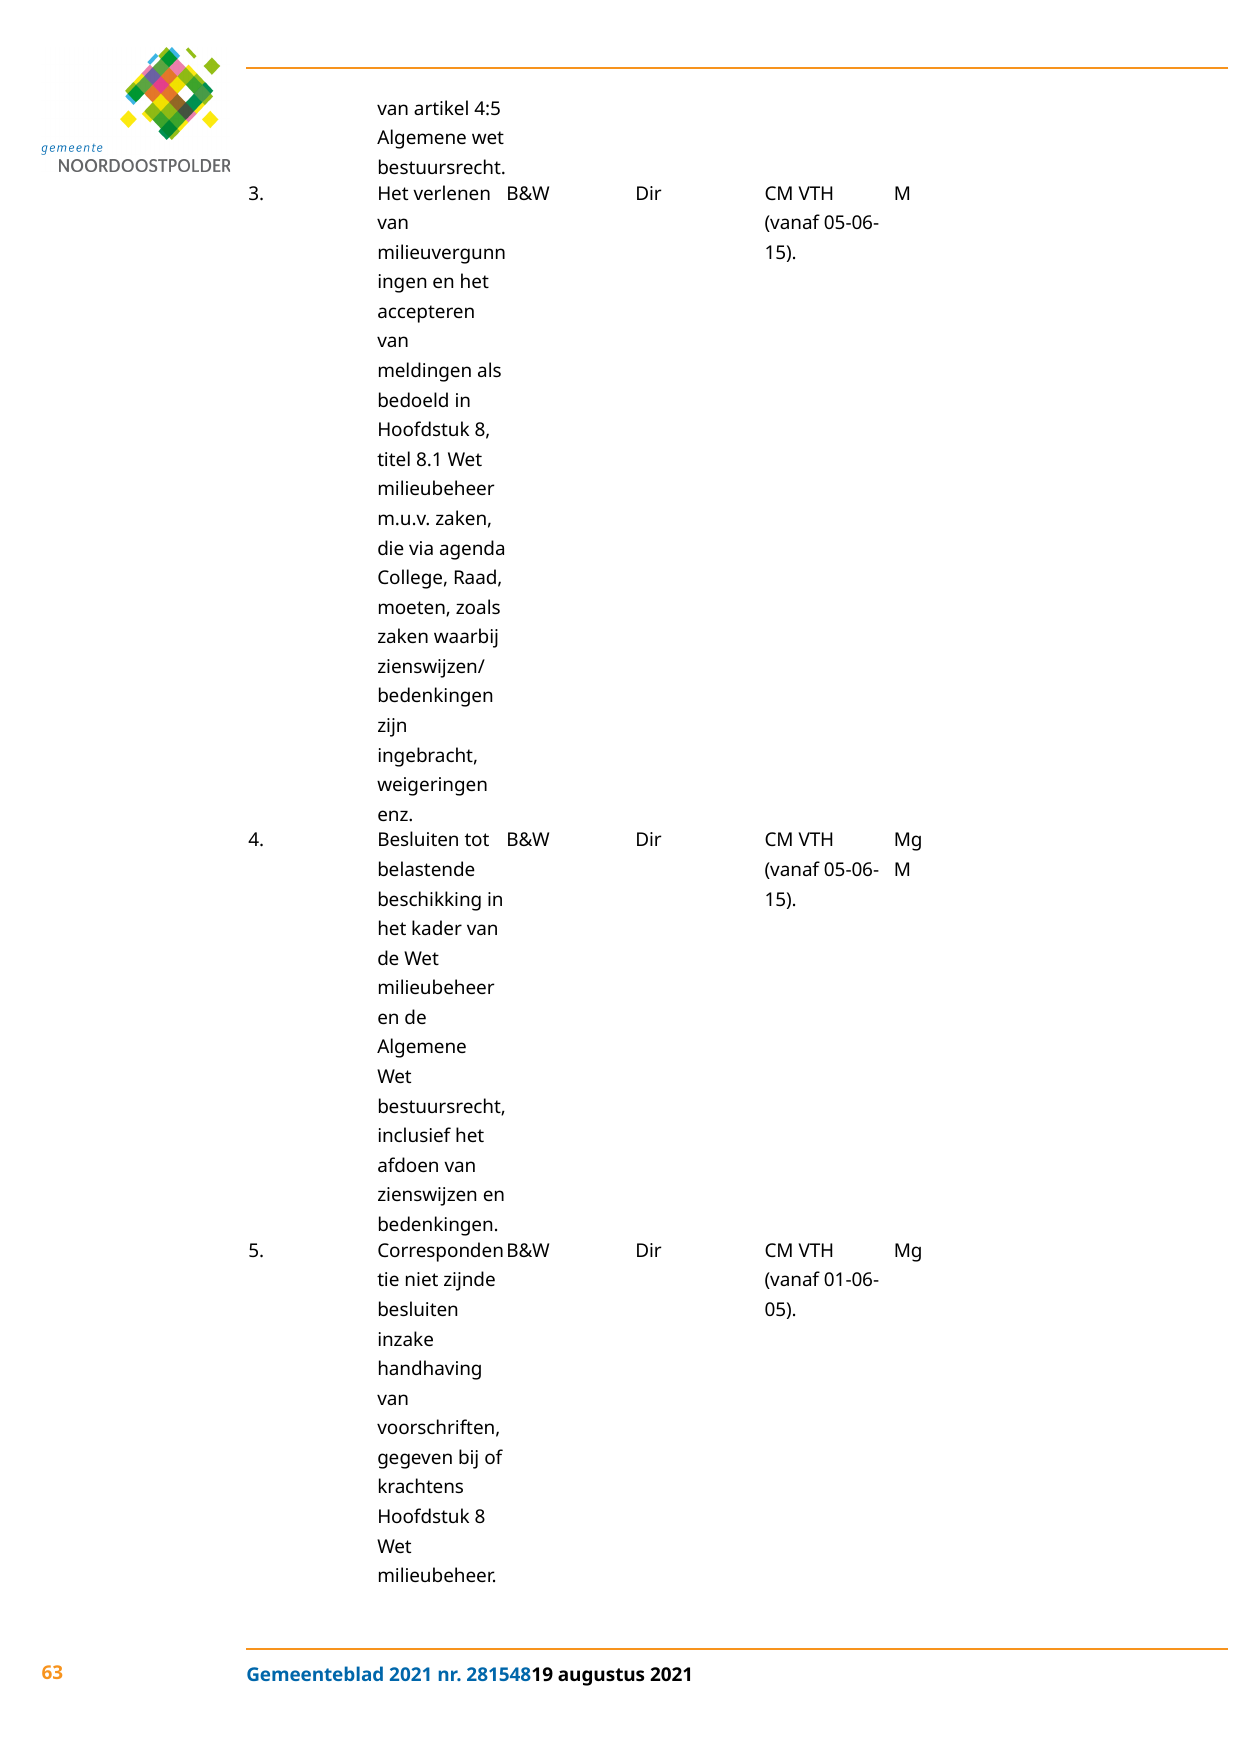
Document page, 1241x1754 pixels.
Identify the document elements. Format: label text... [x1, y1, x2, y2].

table_cell Besluiten tot belastende beschikking in het kader van de Wet milieubeheer en de Algemene Wet bestuursrecht, inclusief het afdoen van zienswijzen en bedenkingen. [377, 827, 506, 1237]
table_cell B&W [506, 1237, 635, 1588]
table_cell [248, 95, 377, 180]
table_cell [894, 95, 1022, 180]
table_cell 5. [248, 1237, 377, 1588]
table_cell B&W [506, 827, 635, 1237]
table_cell CM VTH (vanaf 01-06-05). [764, 1237, 893, 1588]
table_cell 3. [248, 180, 377, 827]
table_cell [1023, 827, 1152, 1237]
table_cell Dir [635, 180, 764, 827]
table_cell Mg [894, 1237, 1022, 1588]
table_cell M [894, 180, 1022, 827]
table_cell Het verlenen van milieuvergunningen en het accepteren van meldingen als bedoeld in Hoofdstuk 8, titel 8.1 Wet milieubeheer m.u.v. zaken, die via agenda College, Raad, moeten, zoals zaken waarbij zienswijzen/ bedenkingen zijn ingebracht, weigeringen enz. [377, 180, 506, 827]
table_cell [1023, 95, 1152, 180]
table_cell CM VTH (vanaf 05-06-15). [764, 827, 893, 1237]
table_cell 4. [248, 827, 377, 1237]
table_cell Dir [635, 827, 764, 1237]
picture [41, 47, 231, 172]
table_cell CM VTH (vanaf 05-06-15). [764, 180, 893, 827]
table_cell van artikel 4:5 Algemene wet bestuursrecht. [377, 95, 506, 180]
table_cell [764, 95, 893, 180]
table_cell Dir [635, 1237, 764, 1588]
table_cell Correspondentie niet zijnde besluiten inzake handhaving van voorschriften, gegeven bij of krachtens Hoofdstuk 8 Wet milieubeheer. [377, 1237, 506, 1588]
table_cell B&W [506, 180, 635, 827]
table_cell [635, 95, 764, 180]
table_cell [506, 95, 635, 180]
table_cell Mg M [894, 827, 1022, 1237]
table_cell [1023, 1237, 1152, 1588]
table_cell [1023, 180, 1152, 827]
